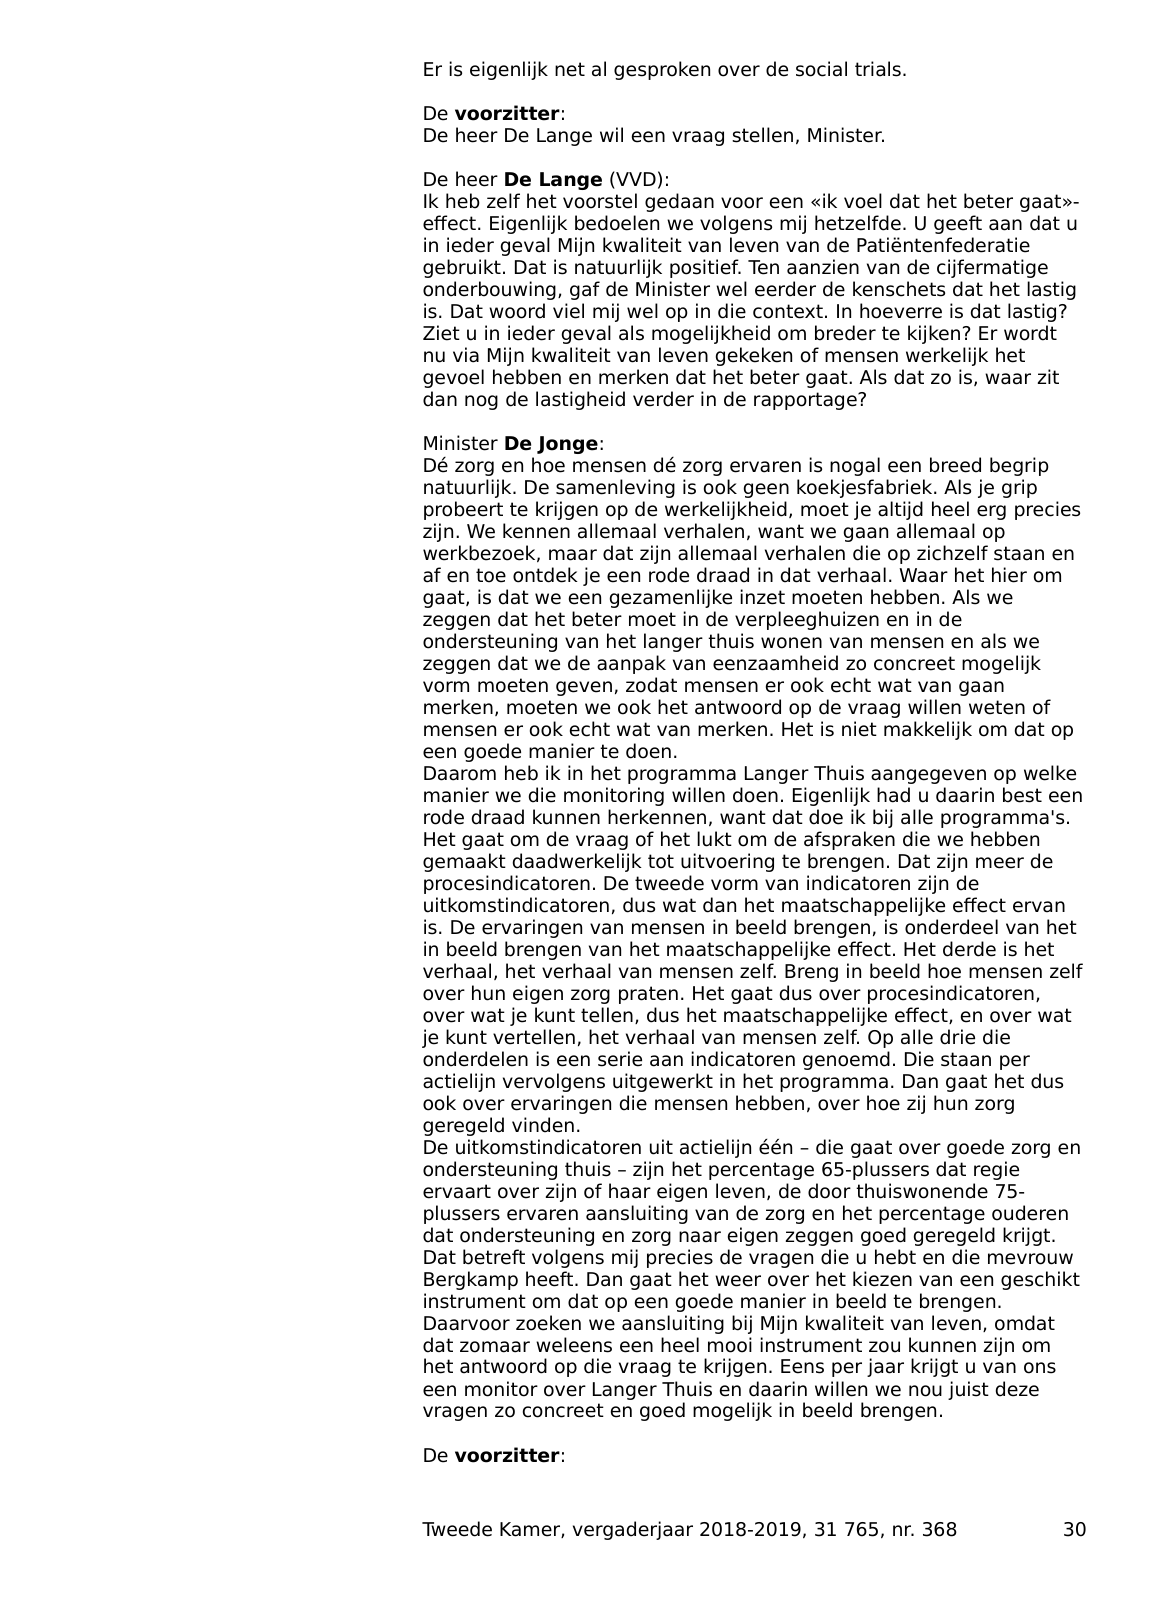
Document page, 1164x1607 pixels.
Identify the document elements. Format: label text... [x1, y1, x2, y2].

text De voorzitter: [422, 1444, 1087, 1467]
text Daarom heb ik in het programma Langer Thuis aangegeven op welke manier we die monitoring willen doen. Eigenlijk had u daarin best een rode draad kunnen herkennen, want dat doe ik bij alle programma's. Het gaat om de vraag of het lukt om de afspraken die we hebben gemaakt daadwerkelijk tot uitvoering te brengen. Dat zijn meer de procesindicatoren. De tweede vorm van indicatoren zijn de uitkomstindicatoren, dus wat dan het maatschappelijke effect ervan is. De ervaringen van mensen in beeld brengen, is onderdeel van het in beeld brengen van het maatschappelijke effect. Het derde is het verhaal, het verhaal van mensen zelf. Breng in beeld hoe mensen zelf over hun eigen zorg praten. Het gaat dus over procesindicatoren, over wat je kunt tellen, dus het maatschappelijke effect, en over wat je kunt vertellen, het verhaal van mensen zelf. Op alle drie die onderdelen is een serie aan indicatoren genoemd. Die staan per actielijn vervolgens uitgewerkt in het programma. Dan gaat het dus ook over ervaringen die mensen hebben, over hoe zij hun zorg geregeld vinden. [422, 763, 1087, 1137]
text De voorzitter: [422, 103, 1087, 125]
text De heer De Lange (VVD): [422, 169, 1087, 191]
text Dé zorg en hoe mensen dé zorg ervaren is nogal een breed begrip natuurlijk. De samenleving is ook geen koekjesfabriek. Als je grip probeert te krijgen op de werkelijkheid, moet je altijd heel erg precies zijn. We kennen allemaal verhalen, want we gaan allemaal op werkbezoek, maar dat zijn allemaal verhalen die op zichzelf staan en af en toe ontdek je een rode draad in dat verhaal. Waar het hier om gaat, is dat we een gezamenlijke inzet moeten hebben. Als we zeggen dat het beter moet in de verpleeghuizen en in de ondersteuning van het langer thuis wonen van mensen en als we zeggen dat we de aanpak van eenzaamheid zo concreet mogelijk vorm moeten geven, zodat mensen er ook echt wat van gaan merken, moeten we ook het antwoord op de vraag willen weten of mensen er ook echt wat van merken. Het is niet makkelijk om dat op een goede manier te doen. [422, 455, 1087, 763]
text De heer De Lange wil een vraag stellen, Minister. [422, 125, 1087, 147]
text De uitkomstindicatoren uit actielijn één – die gaat over goede zorg en ondersteuning thuis – zijn het percentage 65-plussers dat regie ervaart over zijn of haar eigen leven, de door thuiswonende 75-plussers ervaren aansluiting van de zorg en het percentage ouderen dat ondersteuning en zorg naar eigen zeggen goed geregeld krijgt. Dat betreft volgens mij precies de vragen die u hebt en die mevrouw Bergkamp heeft. Dan gaat het weer over het kiezen van een geschikt instrument om dat op een goede manier in beeld te brengen. Daarvoor zoeken we aansluiting bij Mijn kwaliteit van leven, omdat dat zomaar weleens een heel mooi instrument zou kunnen zijn om het antwoord op die vraag te krijgen. Eens per jaar krijgt u van ons een monitor over Langer Thuis en daarin willen we nou juist deze vragen zo concreet en goed mogelijk in beeld brengen. [422, 1137, 1087, 1422]
text Er is eigenlijk net al gesproken over de social trials. [422, 59, 1087, 81]
text Minister De Jonge: [422, 433, 1087, 455]
text Ik heb zelf het voorstel gedaan voor een «ik voel dat het beter gaat»-effect. Eigenlijk bedoelen we volgens mij hetzelfde. U geeft aan dat u in ieder geval Mijn kwaliteit van leven van de Patiëntenfederatie gebruikt. Dat is natuurlijk positief. Ten aanzien van de cijfermatige onderbouwing, gaf de Minister wel eerder de kenschets dat het lastig is. Dat woord viel mij wel op in die context. In hoeverre is dat lastig? Ziet u in ieder geval als mogelijkheid om breder te kijken? Er wordt nu via Mijn kwaliteit van leven gekeken of mensen werkelijk het gevoel hebben en merken dat het beter gaat. Als dat zo is, waar zit dan nog de lastigheid verder in de rapportage? [422, 191, 1087, 411]
